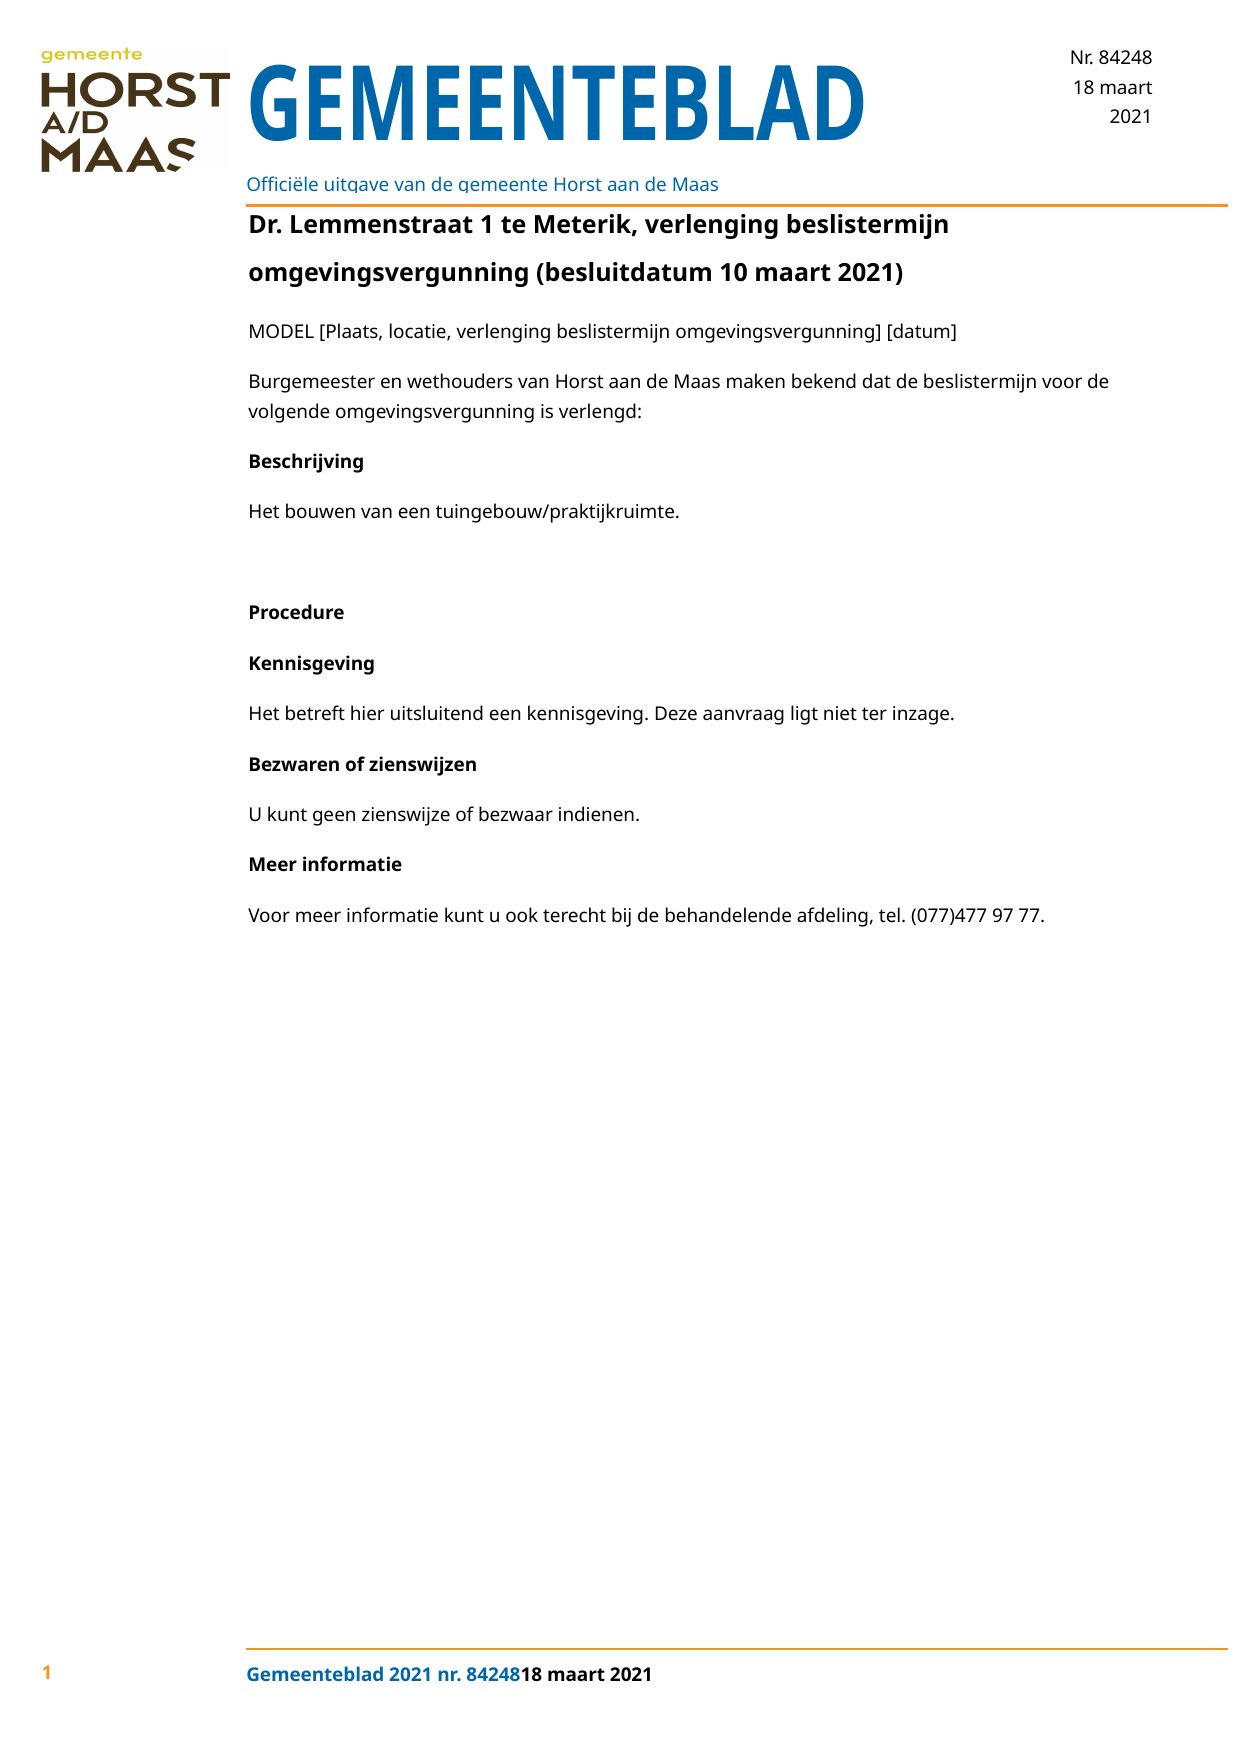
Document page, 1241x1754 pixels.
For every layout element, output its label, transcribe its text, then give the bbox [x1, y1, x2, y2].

text Procedure [248, 599, 1152, 625]
text Het betreft hier uitsluitend een kennisgeving. Deze aanvraag ligt niet ter inzage. [248, 700, 1152, 726]
text Kennisgeving [248, 650, 1152, 676]
text Burgemeester en wethouders van Horst aan de Maas maken bekend dat de beslistermijn voor de volgende omgevingsvergunning is verlengd: [248, 368, 1152, 424]
text Voor meer informatie kunt u ook terecht bij de behandelende afdeling, tel. (077)477 97 77. [248, 902, 1152, 928]
text Meer informatie [248, 852, 1152, 877]
text U kunt geen zienswijze of bezwaar indienen. [248, 801, 1152, 827]
text Beschrijving [248, 448, 1152, 474]
text Het bouwen van een tuingebouw/praktijkruimte. [248, 499, 1152, 524]
text Bezwaren of zienswijzen [248, 751, 1152, 777]
text MODEL [Plaats, locatie, verlenging beslistermijn omgevingsvergunning] [datum] [248, 318, 1152, 344]
picture [41, 47, 231, 172]
text Dr. Lemmenstraat 1 te Meterik, verlenging beslistermijn omgevingsvergunning (besluitdatum 10 maart 2021) [248, 207, 1152, 288]
